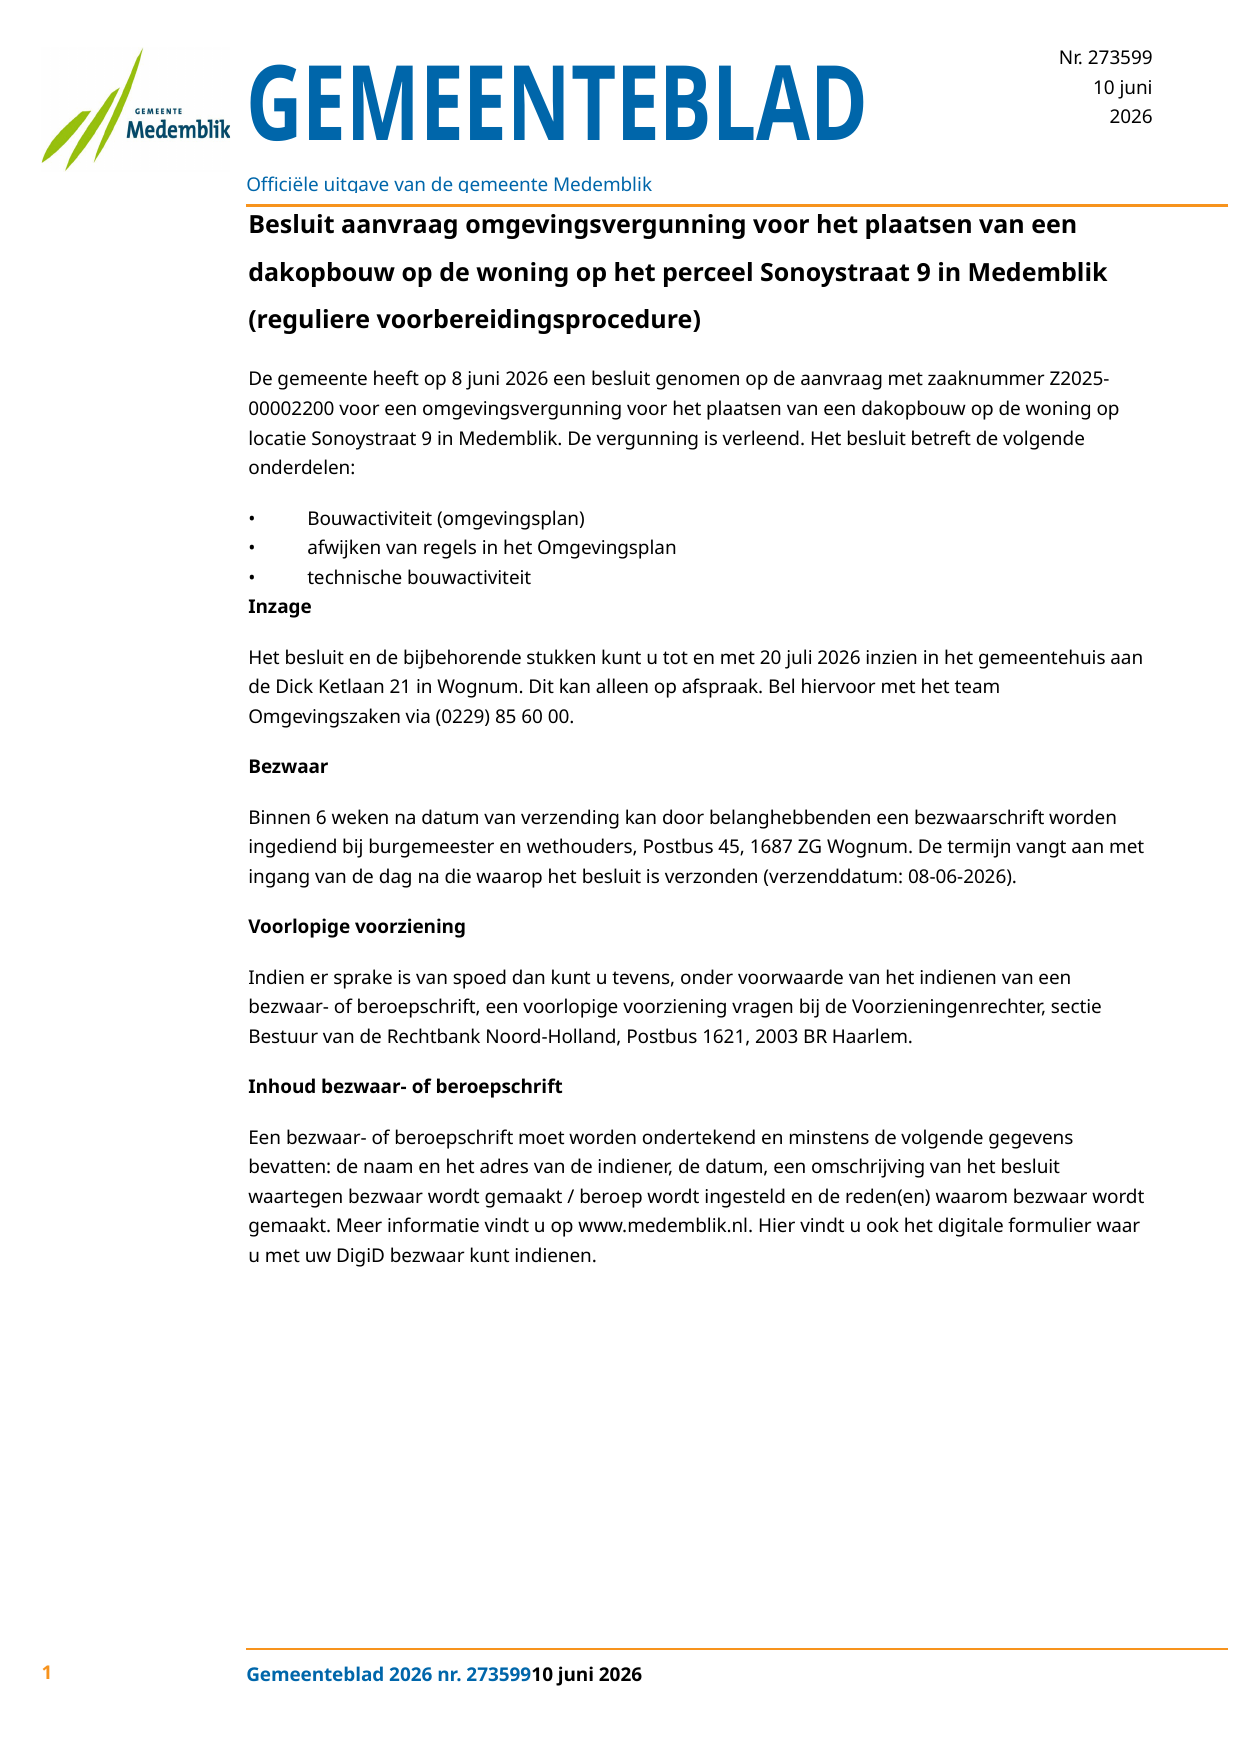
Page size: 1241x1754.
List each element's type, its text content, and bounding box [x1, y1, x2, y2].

text Binnen 6 weken na datum van verzending kan door belanghebbenden een bezwaarschrift worden ingediend bij burgemeester en wethouders, Postbus 45, 1687 ZG Wognum. De termijn vangt aan met ingang van de dag na die waarop het besluit is verzonden (verzenddatum: 08-06-2026). [248, 804, 1152, 889]
text Voorlopige voorziening [248, 913, 1152, 939]
list technische bouwactiviteit [248, 564, 1152, 589]
text Inzage [248, 593, 1152, 619]
picture [41, 47, 231, 172]
text Inhoud bezwaar- of beroepschrift [248, 1073, 1152, 1099]
text Besluit aanvraag omgevingsvergunning voor het plaatsen van een dakopbouw op de woning op het perceel Sonoystraat 9 in Medemblik (reguliere voorbereidingsprocedure) [248, 207, 1152, 336]
list afwijken van regels in het Omgevingsplan [248, 534, 1152, 560]
text Het besluit en de bijbehorende stukken kunt u tot en met 20 juli 2026 inzien in het gemeentehuis aan de Dick Ketlaan 21 in Wognum. Dit kan alleen op afspraak. Bel hiervoor met het team Omgevingszaken via (0229) 85 60 00. [248, 644, 1152, 729]
text De gemeente heeft op 8 juni 2026 een besluit genomen op de aanvraag met zaaknummer Z2025-00002200 voor een omgevingsvergunning voor het plaatsen van een dakopbouw op de woning op locatie Sonoystraat 9 in Medemblik. De vergunning is verleend. Het besluit betreft de volgende onderdelen: [248, 366, 1152, 480]
text Een bezwaar- of beroepschrift moet worden ondertekend en minstens de volgende gegevens bevatten: de naam en het adres van de indiener, de datum, een omschrijving van het besluit waartegen bezwaar wordt gemaakt / beroep wordt ingesteld en de reden(en) waarom bezwaar wordt gemaakt. Meer informatie vindt u op www.medemblik.nl. Hier vindt u ook het digitale formulier waar u met uw DigiD bezwaar kunt indienen. [248, 1124, 1152, 1268]
list Bouwactiviteit (omgevingsplan) [248, 505, 1152, 530]
text Indien er sprake is van spoed dan kunt u tevens, onder voorwaarde van het indienen van een bezwaar- of beroepschrift, een voorlopige voorziening vragen bij de Voorzieningenrechter, sectie Bestuur van de Rechtbank Noord-Holland, Postbus 1621, 2003 BR Haarlem. [248, 964, 1152, 1049]
text Bezwaar [248, 753, 1152, 779]
